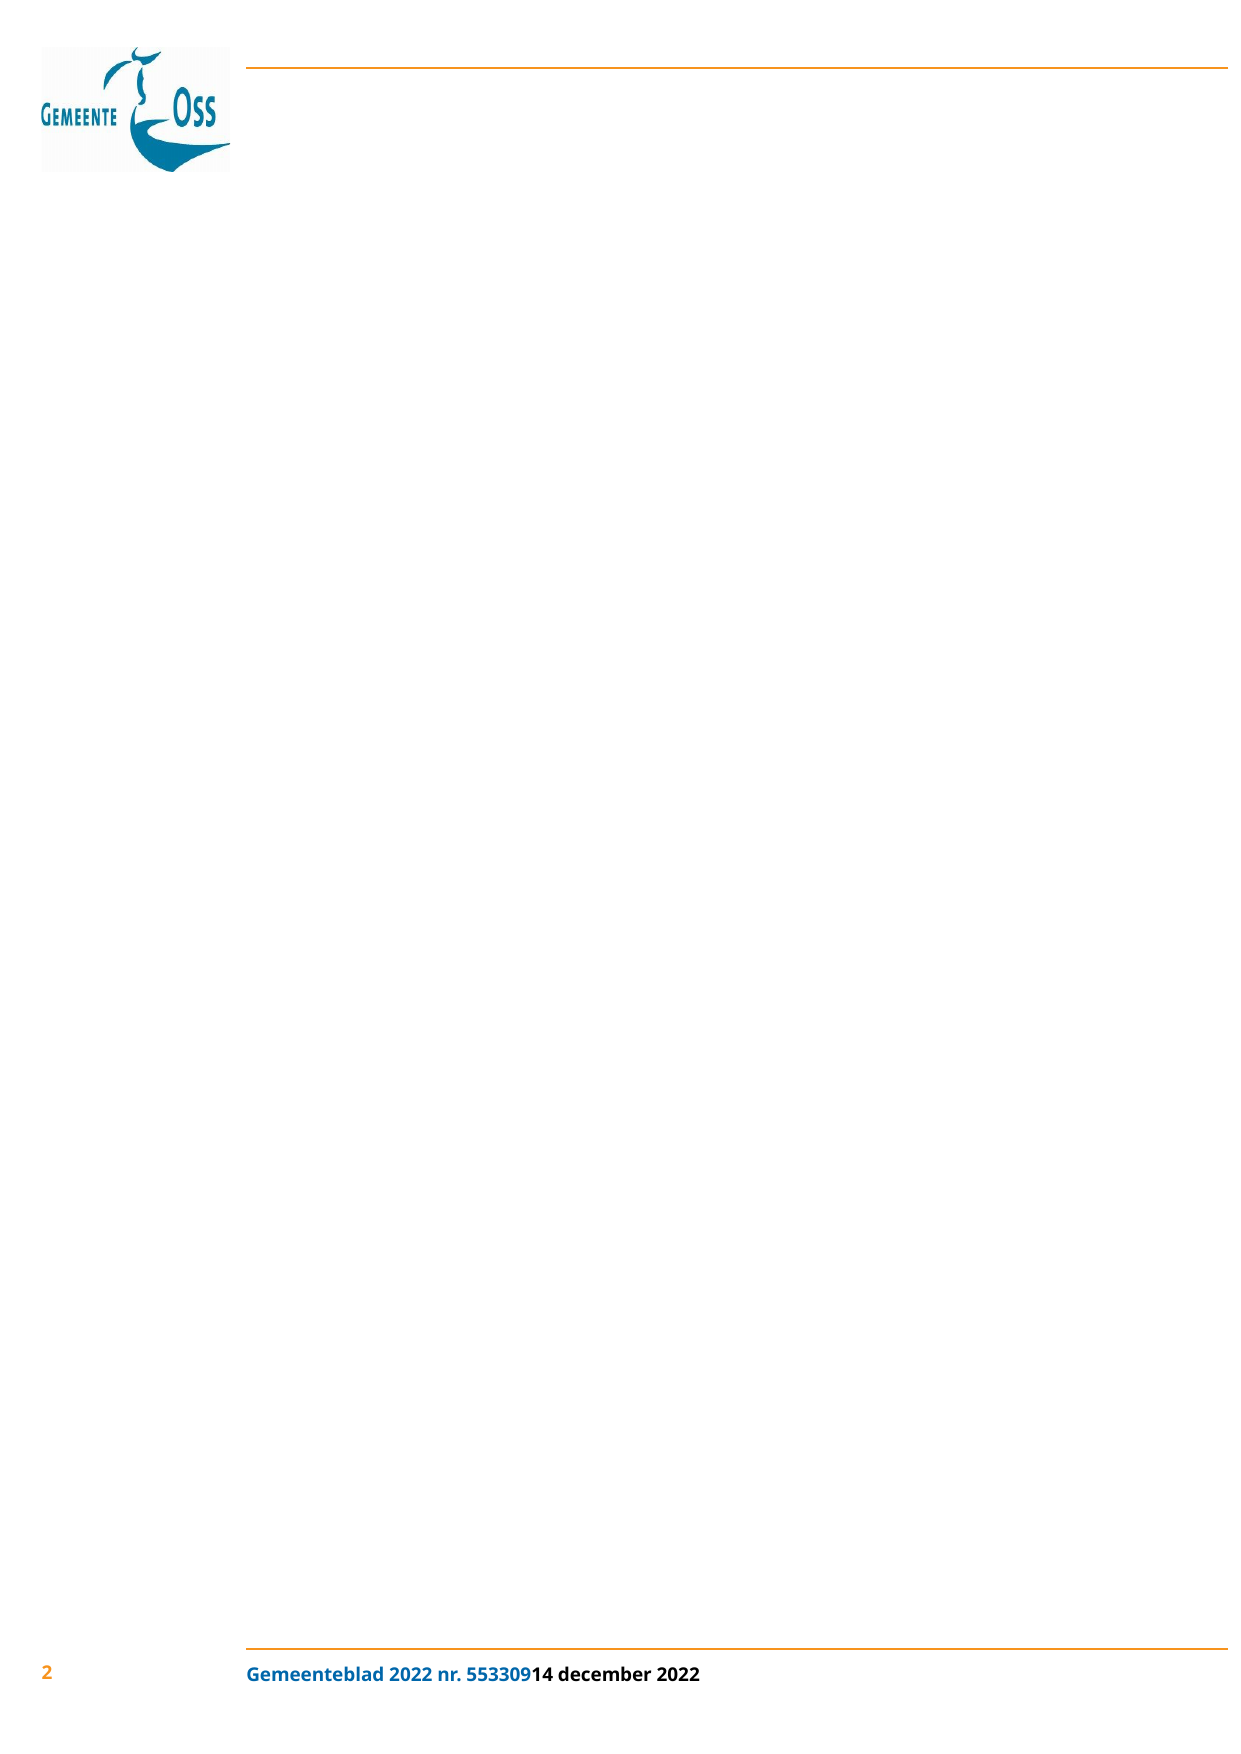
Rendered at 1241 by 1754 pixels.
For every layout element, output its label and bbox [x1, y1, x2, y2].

picture [41, 47, 231, 172]
